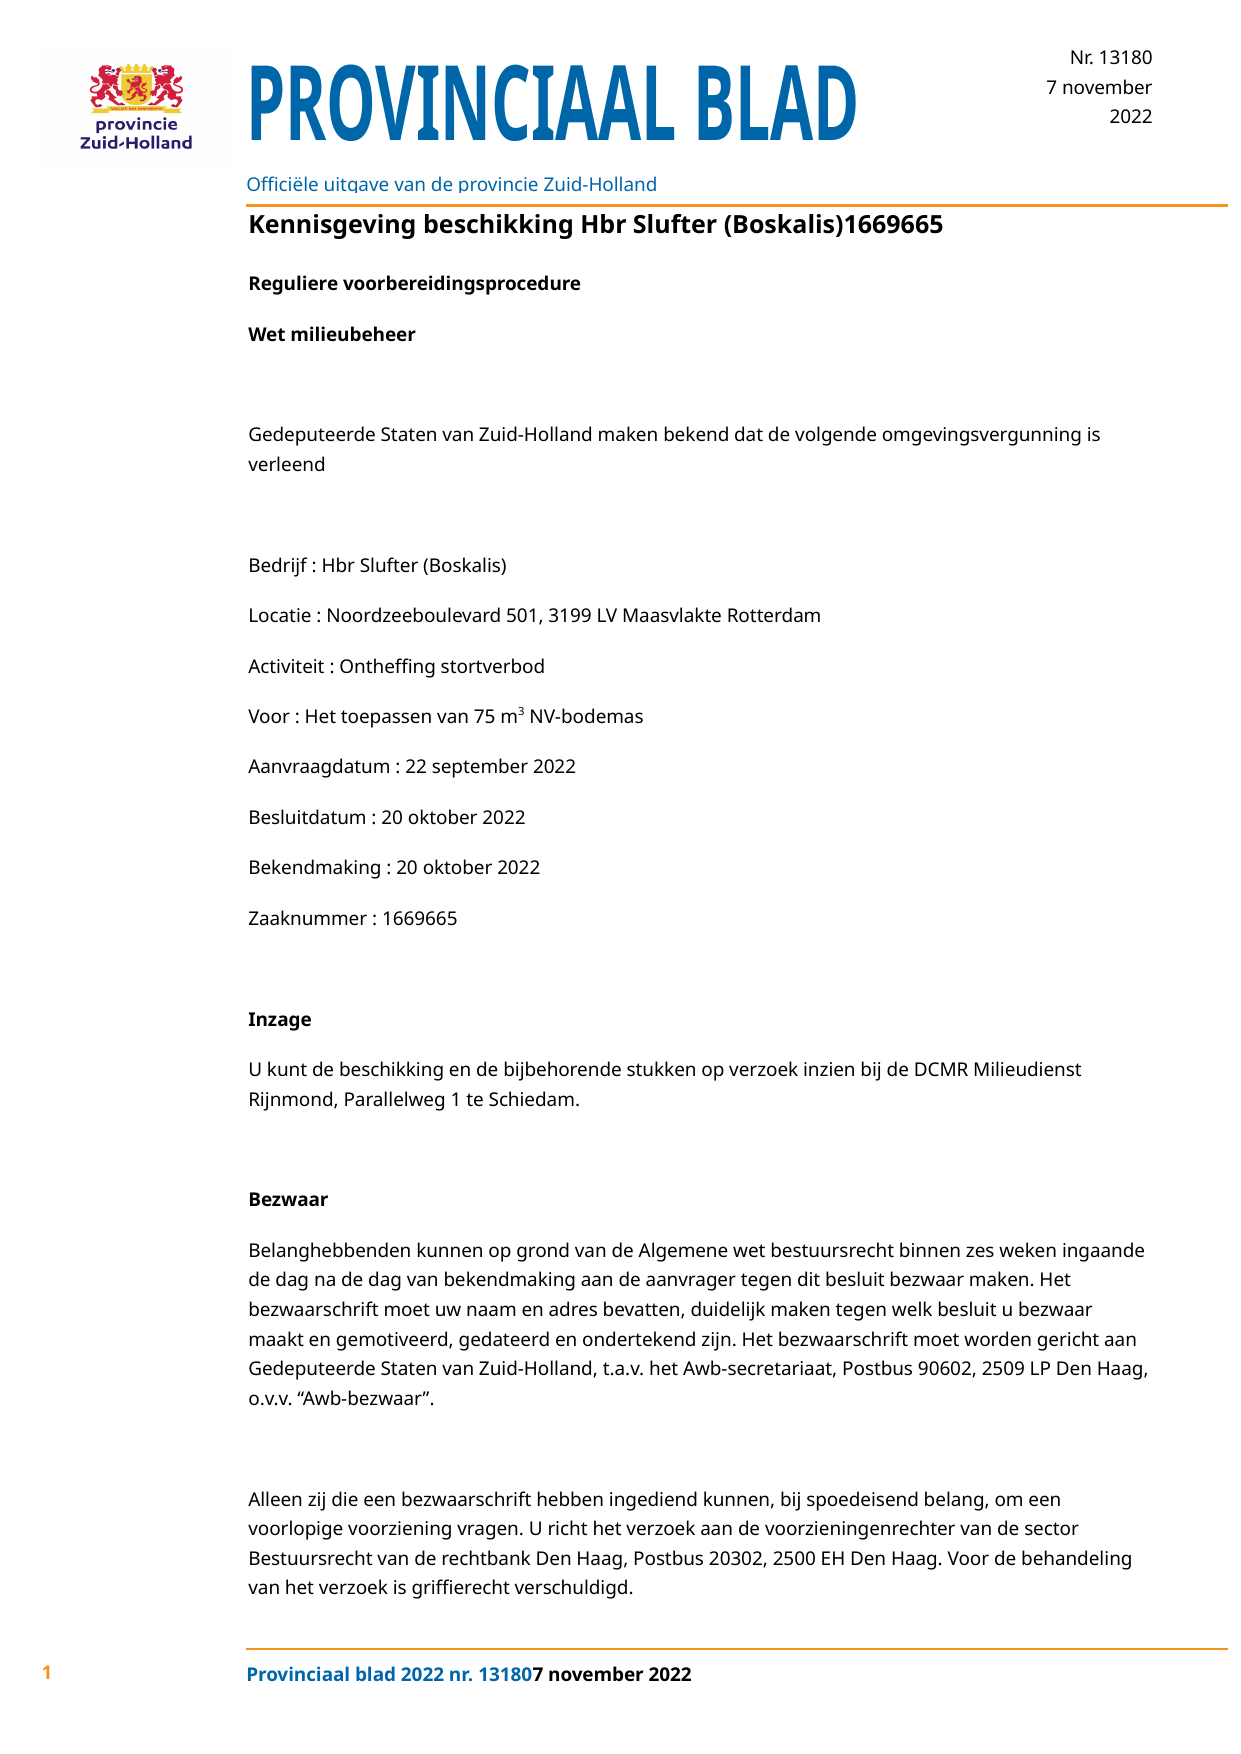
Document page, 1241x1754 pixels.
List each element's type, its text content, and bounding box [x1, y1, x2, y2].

text Kennisgeving beschikking Hbr Slufter (Boskalis)1669665 [248, 207, 1152, 241]
text Voor : Het toepassen van 75 m3 NV-bodemas [248, 703, 1152, 729]
text Besluitdatum : 20 oktober 2022 [248, 804, 1152, 830]
picture [41, 47, 231, 172]
text Wet milieubeheer [248, 321, 1152, 346]
text Inzage [248, 1006, 1152, 1031]
text Bekendmaking : 20 oktober 2022 [248, 854, 1152, 880]
text Reguliere voorbereidingsprocedure [248, 270, 1152, 296]
text Belanghebbenden kunnen op grond van de Algemene wet bestuursrecht binnen zes weken ingaande de dag na de dag van bekendmaking aan de aanvrager tegen dit besluit bezwaar maken. Het bezwaarschrift moet uw naam en adres bevatten, duidelijk maken tegen welk besluit u bezwaar maakt en gemotiveerd, gedateerd en ondertekend zijn. Het bezwaarschrift moet worden gericht aan Gedeputeerde Staten van Zuid-Holland, t.a.v. het Awb-secretariaat, Postbus 90602, 2509 LP Den Haag, o.v.v. “Awb-bezwaar”. [248, 1237, 1152, 1411]
text Bedrijf : Hbr Slufter (Boskalis) [248, 552, 1152, 578]
text Aanvraagdatum : 22 september 2022 [248, 754, 1152, 779]
text Locatie : Noordzeeboulevard 501, 3199 LV Maasvlakte Rotterdam [248, 602, 1152, 628]
text Activiteit : Ontheffing stortverbod [248, 653, 1152, 678]
text U kunt de beschikking en de bijbehorende stukken op verzoek inzien bij de DCMR Milieudienst Rijnmond, Parallelweg 1 te Schiedam. [248, 1056, 1152, 1111]
text Alleen zij die een bezwaarschrift hebben ingediend kunnen, bij spoedeisend belang, om een voorlopige voorziening vragen. U richt het verzoek aan de voorzieningenrechter van de sector Bestuursrecht van de rechtbank Den Haag, Postbus 20302, 2500 EH Den Haag. Voor de behandeling van het verzoek is griffierecht verschuldigd. [248, 1486, 1152, 1600]
text Bezwaar [248, 1187, 1152, 1212]
text Gedeputeerde Staten van Zuid-Holland maken bekend dat de volgende omgevingsvergunning is verleend [248, 422, 1152, 477]
text Zaaknummer : 1669665 [248, 905, 1152, 931]
